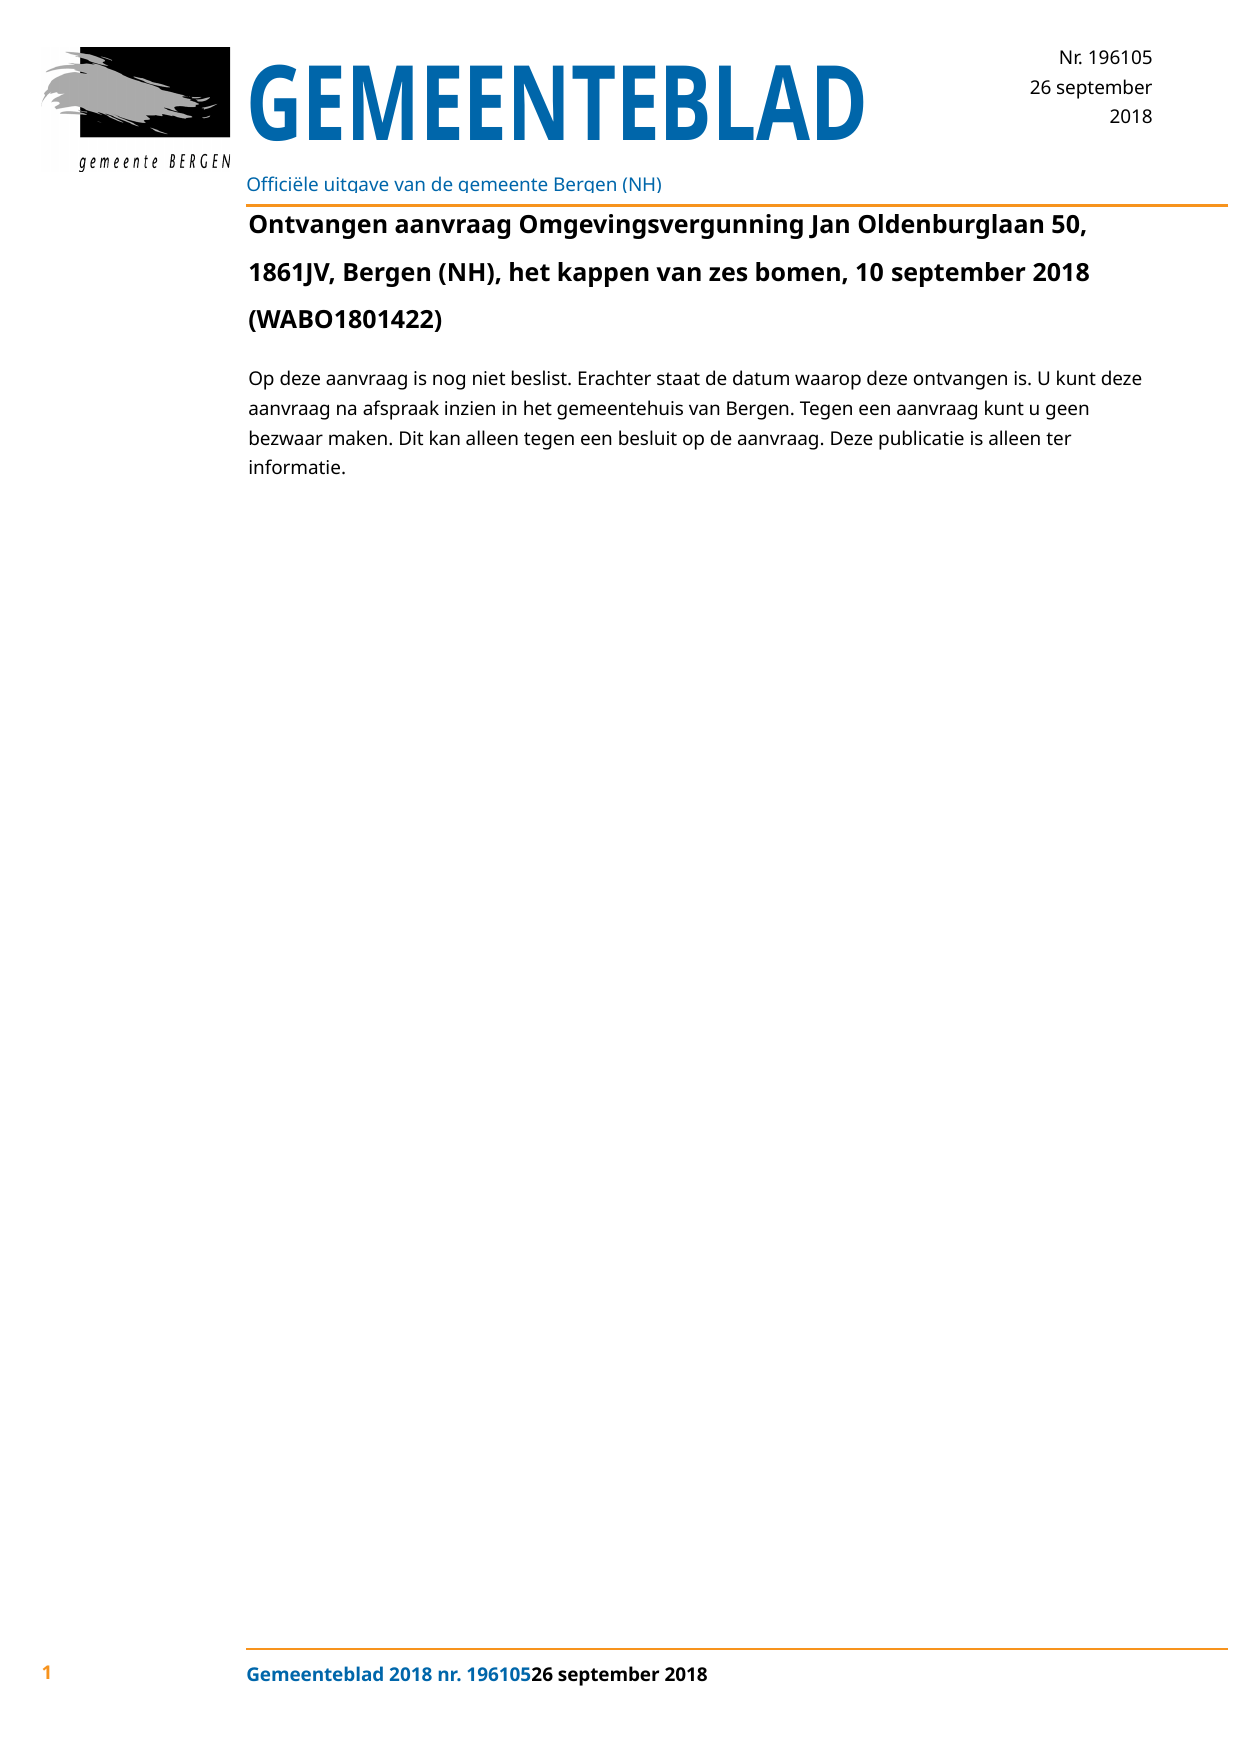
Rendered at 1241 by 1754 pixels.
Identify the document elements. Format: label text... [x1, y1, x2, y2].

picture [41, 47, 231, 172]
text Op deze aanvraag is nog niet beslist. Erachter staat de datum waarop deze ontvangen is. U kunt deze aanvraag na afspraak inzien in het gemeentehuis van Bergen. Tegen een aanvraag kunt u geen bezwaar maken. Dit kan alleen tegen een besluit op de aanvraag. Deze publicatie is alleen ter informatie. [248, 366, 1152, 480]
text Ontvangen aanvraag Omgevingsvergunning Jan Oldenburglaan 50, 1861JV, Bergen (NH), het kappen van zes bomen, 10 september 2018 (WABO1801422) [248, 207, 1152, 336]
